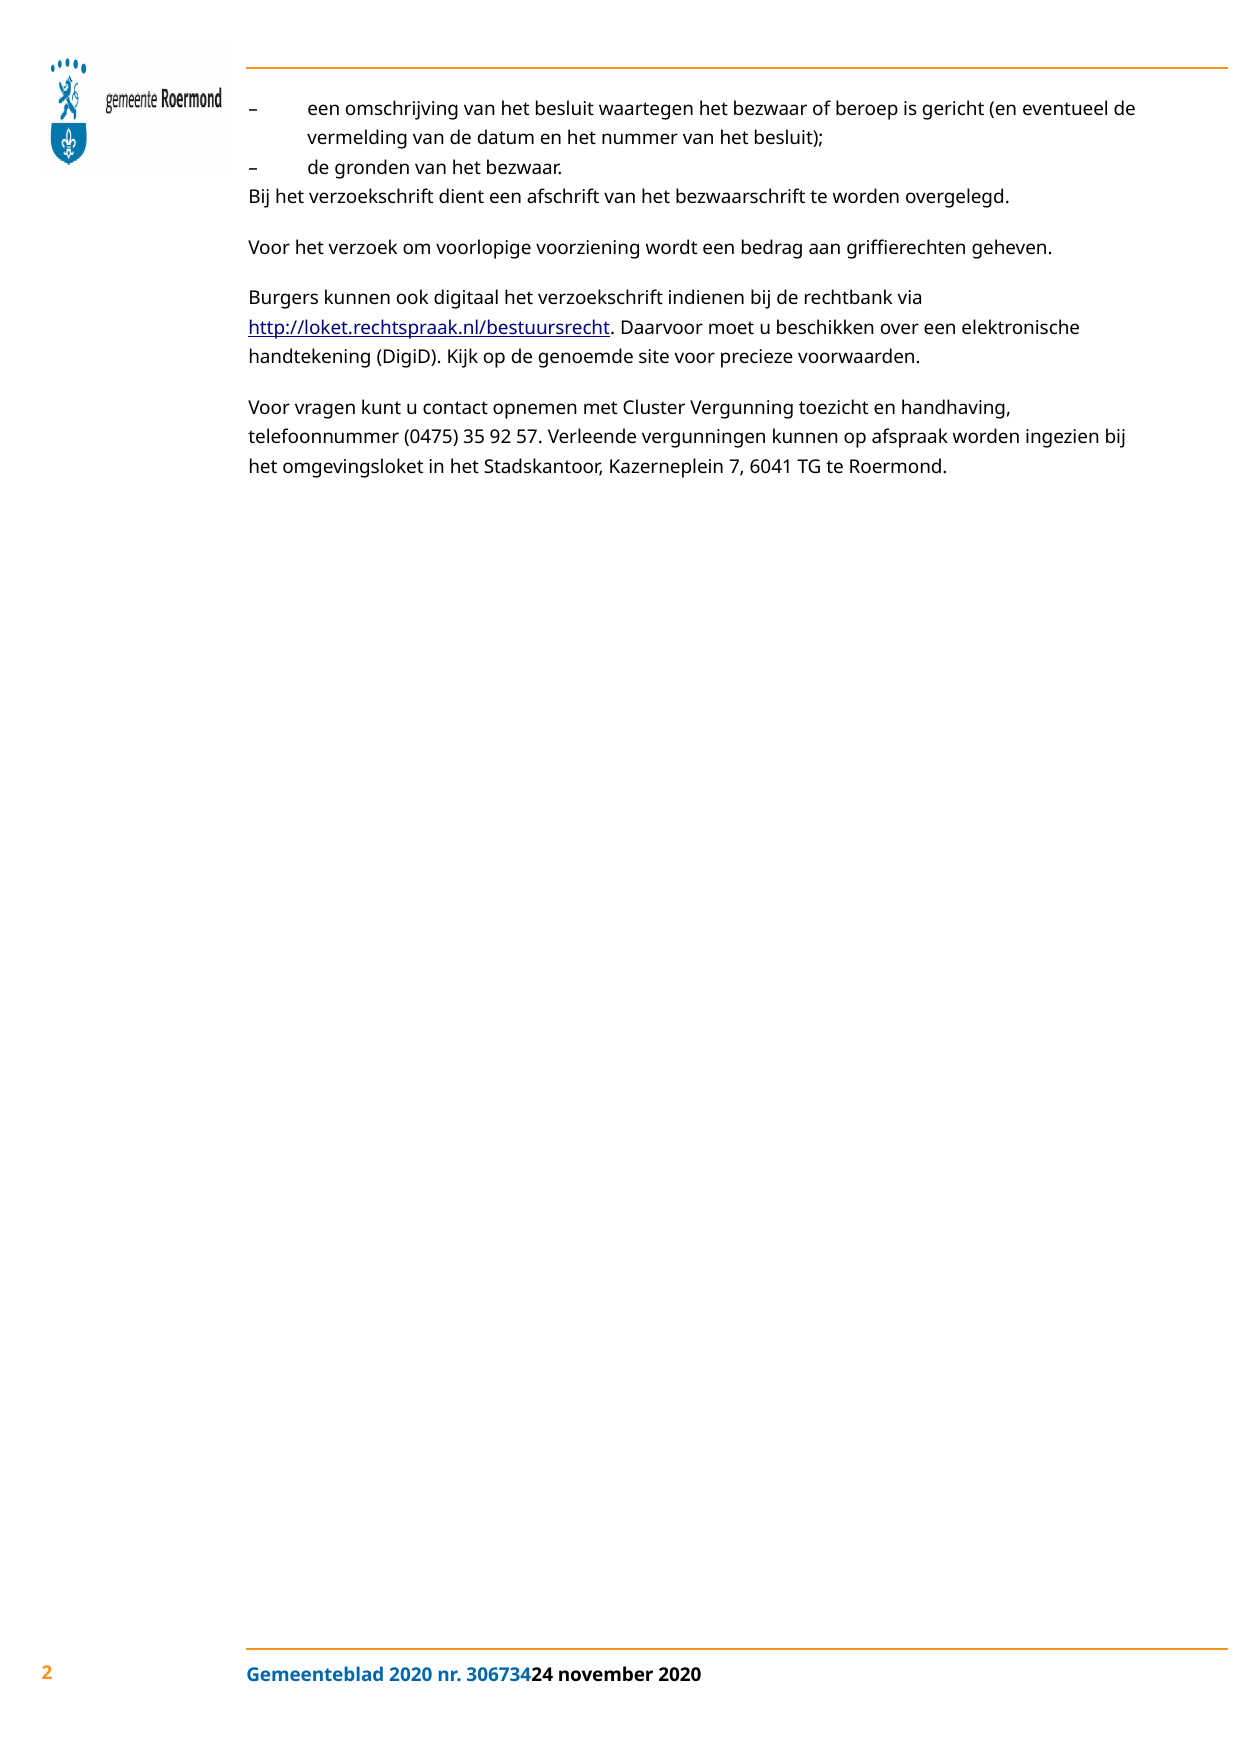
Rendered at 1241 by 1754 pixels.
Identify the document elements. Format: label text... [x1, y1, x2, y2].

text Voor het verzoek om voorlopige voorziening wordt een bedrag aan griffierechten geheven. [248, 234, 1152, 260]
text Bij het verzoekschrift dient een afschrift van het bezwaarschrift te worden overgelegd. [248, 183, 1152, 209]
text Burgers kunnen ook digitaal het verzoekschrift indienen bij de rechtbank via http://loket.rechtspraak.nl/bestuursrecht. Daarvoor moet u beschikken over een elektronische handtekening (DigiD). Kijk op de genoemde site voor precieze voorwaarden. [248, 284, 1152, 369]
picture [41, 47, 231, 172]
list de gronden van het bezwaar. [248, 154, 1152, 180]
list een omschrijving van het besluit waartegen het bezwaar of beroep is gericht (en eventueel de vermelding van de datum en het nummer van het besluit); [248, 95, 1152, 150]
text Voor vragen kunt u contact opnemen met Cluster Vergunning toezicht en handhaving, telefoonnummer (0475) 35 92 57. Verleende vergunningen kunnen op afspraak worden ingezien bij het omgevingsloket in het Stadskantoor, Kazerneplein 7, 6041 TG te Roermond. [248, 394, 1152, 479]
